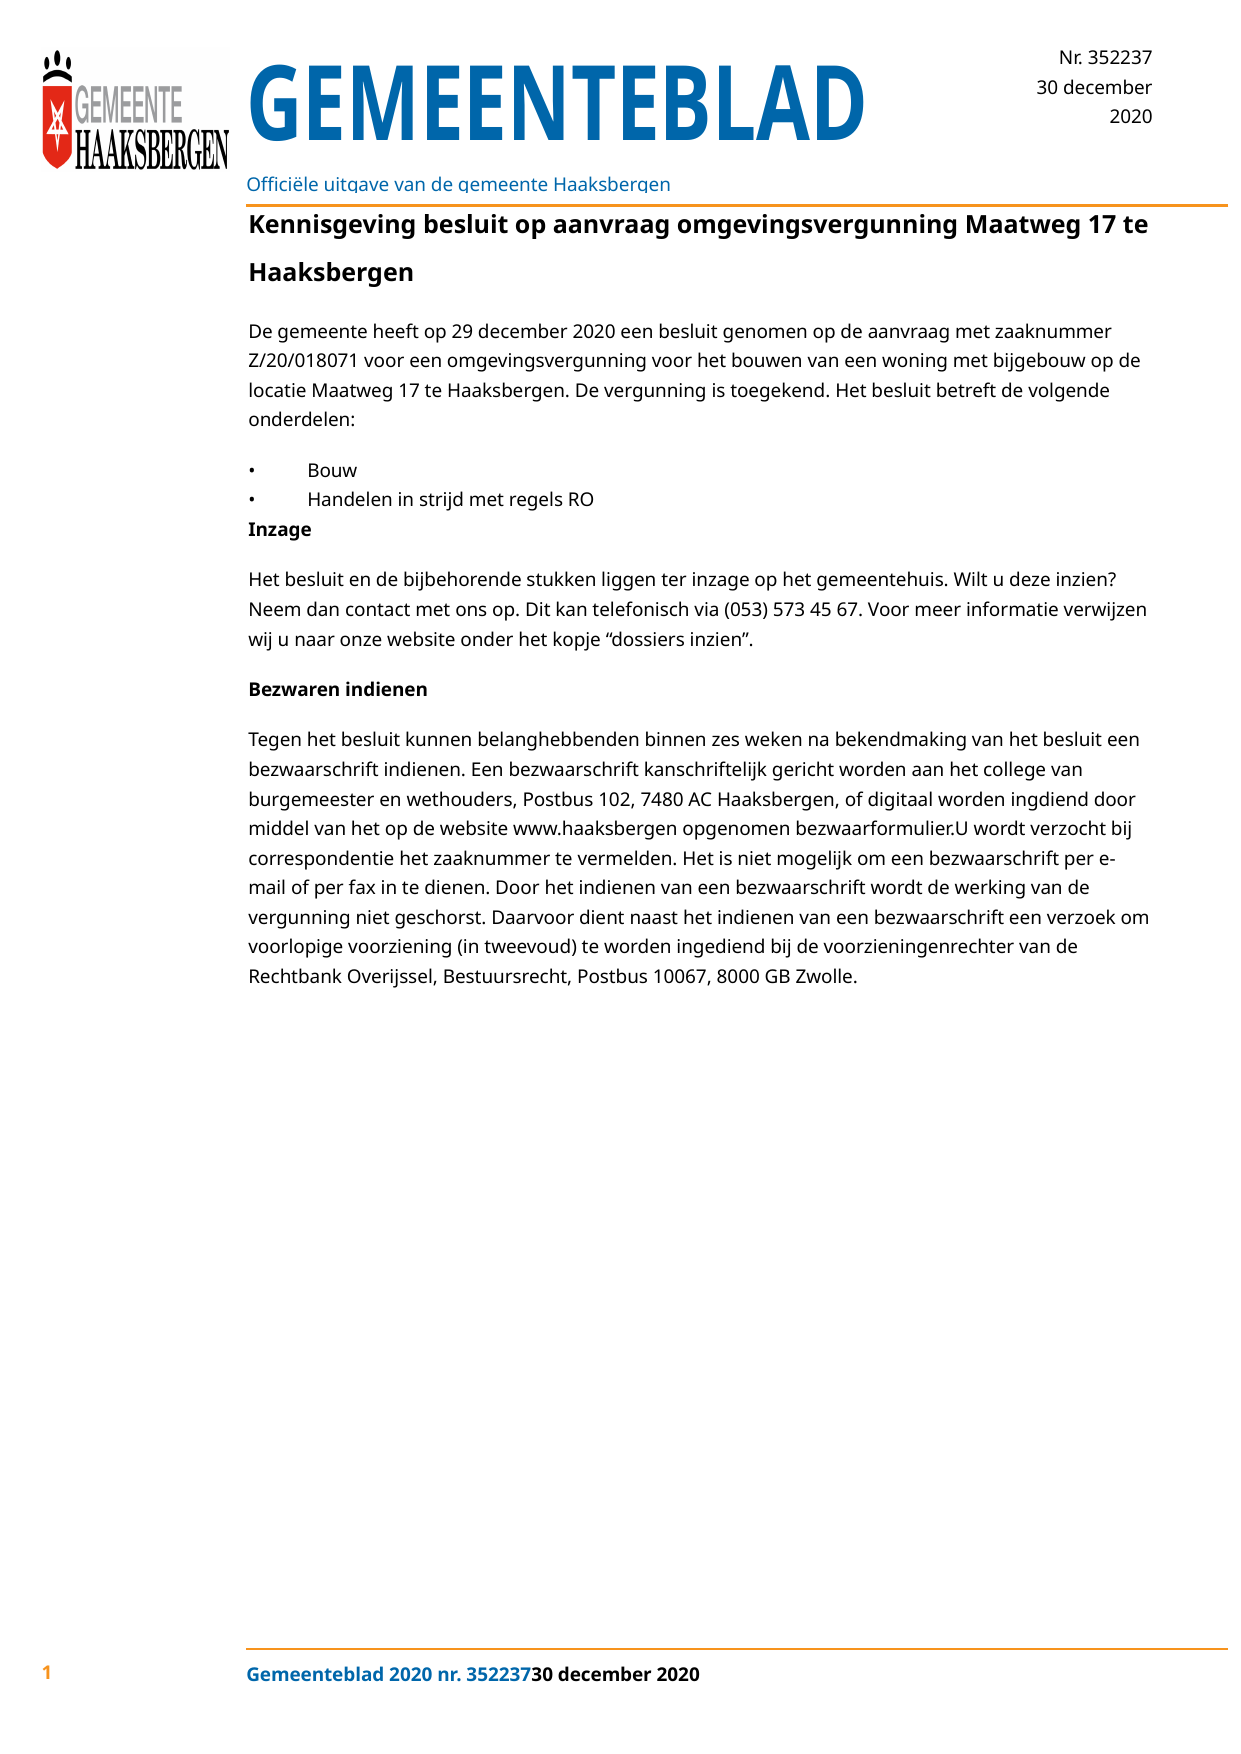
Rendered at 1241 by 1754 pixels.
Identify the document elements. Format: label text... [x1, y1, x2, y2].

picture [41, 47, 231, 172]
text De gemeente heeft op 29 december 2020 een besluit genomen op de aanvraag met zaaknummer Z/20/018071 voor een omgevingsvergunning voor het bouwen van een woning met bijgebouw op de locatie Maatweg 17 te Haaksbergen. De vergunning is toegekend. Het besluit betreft de volgende onderdelen: [248, 318, 1152, 432]
list Bouw [248, 457, 1152, 483]
text Inzage [248, 516, 1152, 542]
text Het besluit en de bijbehorende stukken liggen ter inzage op het gemeentehuis. Wilt u deze inzien? Neem dan contact met ons op. Dit kan telefonisch via (053) 573 45 67. Voor meer informatie verwijzen wij u naar onze website onder het kopje “dossiers inzien”. [248, 567, 1152, 652]
text Kennisgeving besluit op aanvraag omgevingsvergunning Maatweg 17 te Haaksbergen [248, 207, 1152, 288]
text Bezwaren indienen [248, 676, 1152, 702]
list Handelen in strijd met regels RO [248, 487, 1152, 512]
text Tegen het besluit kunnen belanghebbenden binnen zes weken na bekendmaking van het besluit een bezwaarschrift indienen. Een bezwaarschrift kanschriftelijk gericht worden aan het college van burgemeester en wethouders, Postbus 102, 7480 AC Haaksbergen, of digitaal worden ingdiend door middel van het op de website www.haaksbergen opgenomen bezwaarformulier.U wordt verzocht bij correspondentie het zaaknummer te vermelden. Het is niet mogelijk om een bezwaarschrift per e-mail of per fax in te dienen. Door het indienen van een bezwaarschrift wordt de werking van de vergunning niet geschorst. Daarvoor dient naast het indienen van een bezwaarschrift een verzoek om voorlopige voorziening (in tweevoud) te worden ingediend bij de voorzieningenrechter van de Rechtbank Overijssel, Bestuursrecht, Postbus 10067, 8000 GB Zwolle. [248, 727, 1152, 989]
